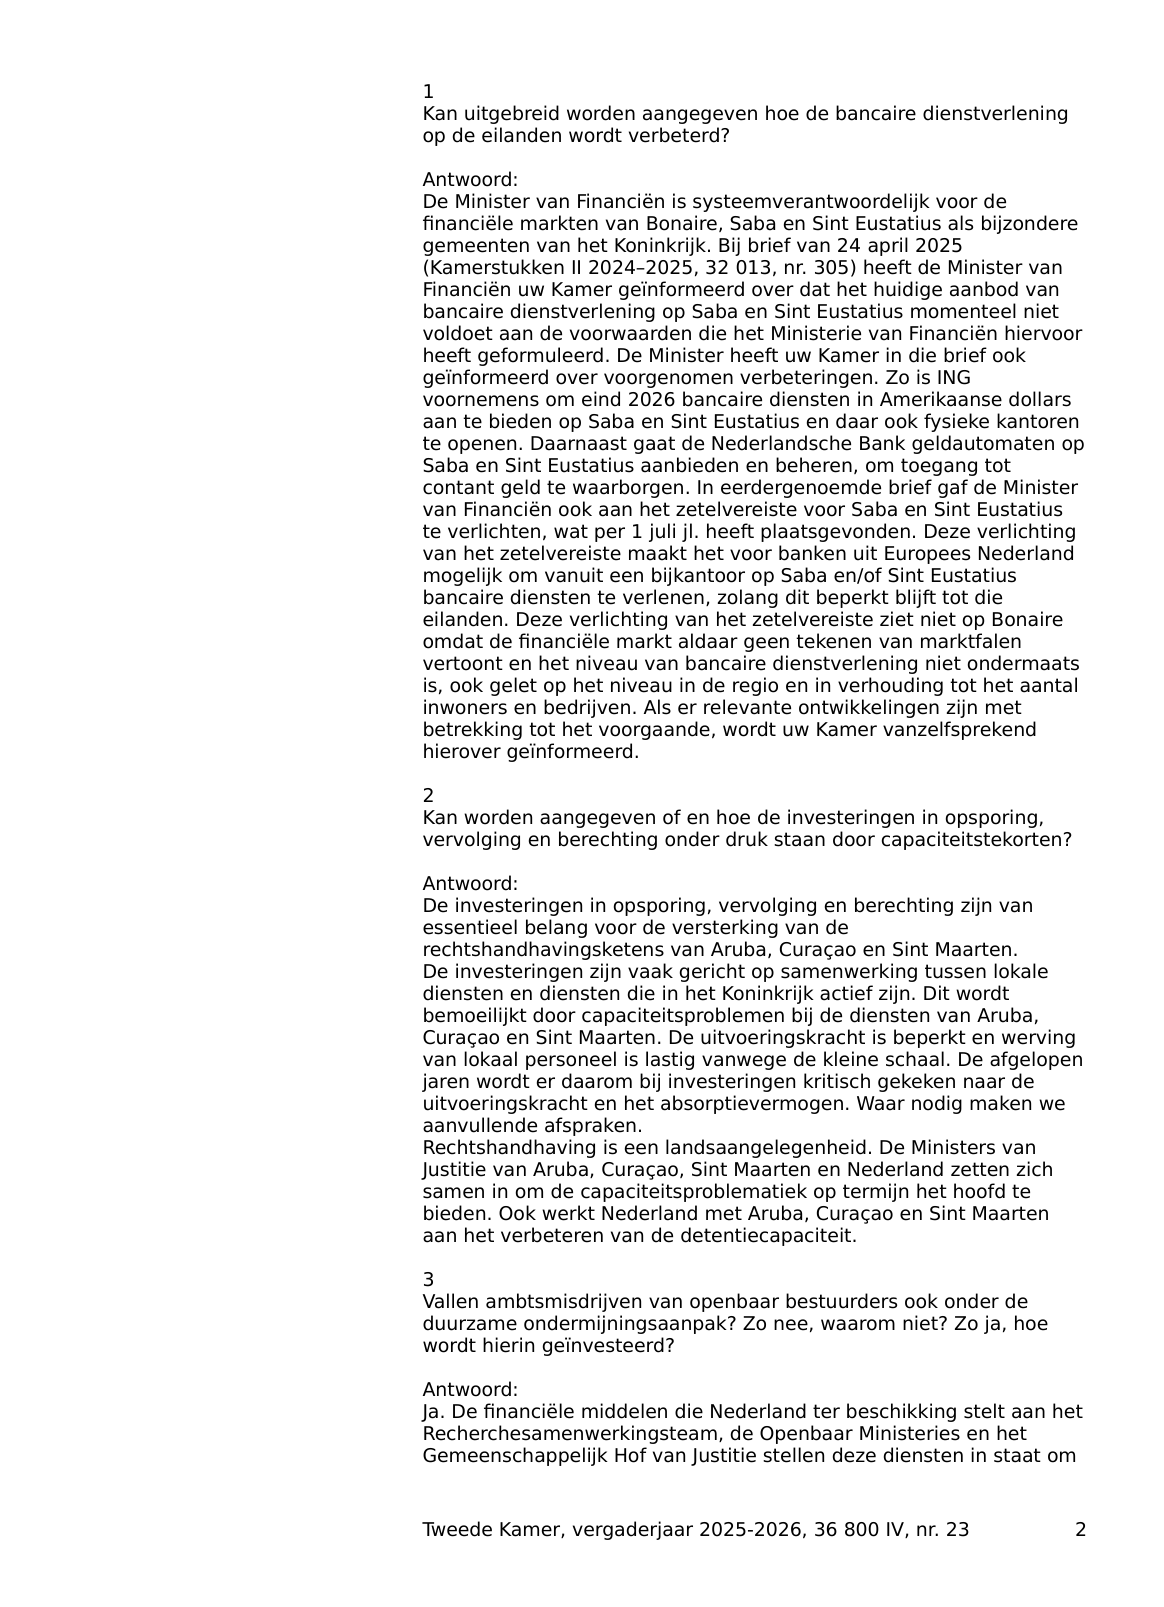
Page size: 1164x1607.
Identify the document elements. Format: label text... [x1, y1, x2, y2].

text Antwoord: [422, 1379, 1087, 1401]
text De investeringen in opsporing, vervolging en berechting zijn van essentieel belang voor de versterking van de rechtshandhavingsketens van Aruba, Curaçao en Sint Maarten. [422, 895, 1087, 961]
text Antwoord: [422, 169, 1087, 191]
text Vallen ambtsmisdrijven van openbaar bestuurders ook onder de duurzame ondermijningsaanpak? Zo nee, waarom niet? Zo ja, hoe wordt hierin geïnvesteerd? [422, 1291, 1087, 1357]
text Rechtshandhaving is een landsaangelegenheid. De Ministers van Justitie van Aruba, Curaçao, Sint Maarten en Nederland zetten zich samen in om de capaciteitsproblematiek op termijn het hoofd te bieden. Ook werkt Nederland met Aruba, Curaçao en Sint Maarten aan het verbeteren van de detentiecapaciteit. [422, 1137, 1087, 1247]
text Antwoord: [422, 873, 1087, 895]
text Ja. De financiële middelen die Nederland ter beschikking stelt aan het Recherchesamenwerkingsteam, de Openbaar Ministeries en het Gemeenschappelijk Hof van Justitie stellen deze diensten in staat om [422, 1401, 1087, 1467]
text Kan worden aangegeven of en hoe de investeringen in opsporing, vervolging en berechting onder druk staan door capaciteitstekorten? [422, 807, 1087, 851]
text 2 [422, 785, 1087, 807]
text Kan uitgebreid worden aangegeven hoe de bancaire dienstverlening op de eilanden wordt verbeterd? [422, 103, 1087, 147]
text De Minister van Financiën is systeemverantwoordelijk voor de financiële markten van Bonaire, Saba en Sint Eustatius als bijzondere gemeenten van het Koninkrijk. Bij brief van 24 april 2025 (Kamerstukken II 2024–2025, 32 013, nr. 305) heeft de Minister van Financiën uw Kamer geïnformeerd over dat het huidige aanbod van bancaire dienstverlening op Saba en Sint Eustatius momenteel niet voldoet aan de voorwaarden die het Ministerie van Financiën hiervoor heeft geformuleerd. De Minister heeft uw Kamer in die brief ook geïnformeerd over voorgenomen verbeteringen. Zo is ING voornemens om eind 2026 bancaire diensten in Amerikaanse dollars aan te bieden op Saba en Sint Eustatius en daar ook fysieke kantoren te openen. Daarnaast gaat de Nederlandsche Bank geldautomaten op Saba en Sint Eustatius aanbieden en beheren, om toegang tot contant geld te waarborgen. In eerdergenoemde brief gaf de Minister van Financiën ook aan het zetelvereiste voor Saba en Sint Eustatius te verlichten, wat per 1 juli jl. heeft plaatsgevonden. Deze verlichting van het zetelvereiste maakt het voor banken uit Europees Nederland mogelijk om vanuit een bijkantoor op Saba en/of Sint Eustatius bancaire diensten te verlenen, zolang dit beperkt blijft tot die eilanden. Deze verlichting van het zetelvereiste ziet niet op Bonaire omdat de financiële markt aldaar geen tekenen van marktfalen vertoont en het niveau van bancaire dienstverlening niet ondermaats is, ook gelet op het niveau in de regio en in verhouding tot het aantal inwoners en bedrijven. Als er relevante ontwikkelingen zijn met betrekking tot het voorgaande, wordt uw Kamer vanzelfsprekend hierover geïnformeerd. [422, 191, 1087, 763]
text 1 [422, 81, 1087, 103]
text 3 [422, 1269, 1087, 1291]
text De investeringen zijn vaak gericht op samenwerking tussen lokale diensten en diensten die in het Koninkrijk actief zijn. Dit wordt bemoeilijkt door capaciteitsproblemen bij de diensten van Aruba, Curaçao en Sint Maarten. De uitvoeringskracht is beperkt en werving van lokaal personeel is lastig vanwege de kleine schaal. De afgelopen jaren wordt er daarom bij investeringen kritisch gekeken naar de uitvoeringskracht en het absorptievermogen. Waar nodig maken we aanvullende afspraken. [422, 961, 1087, 1137]
